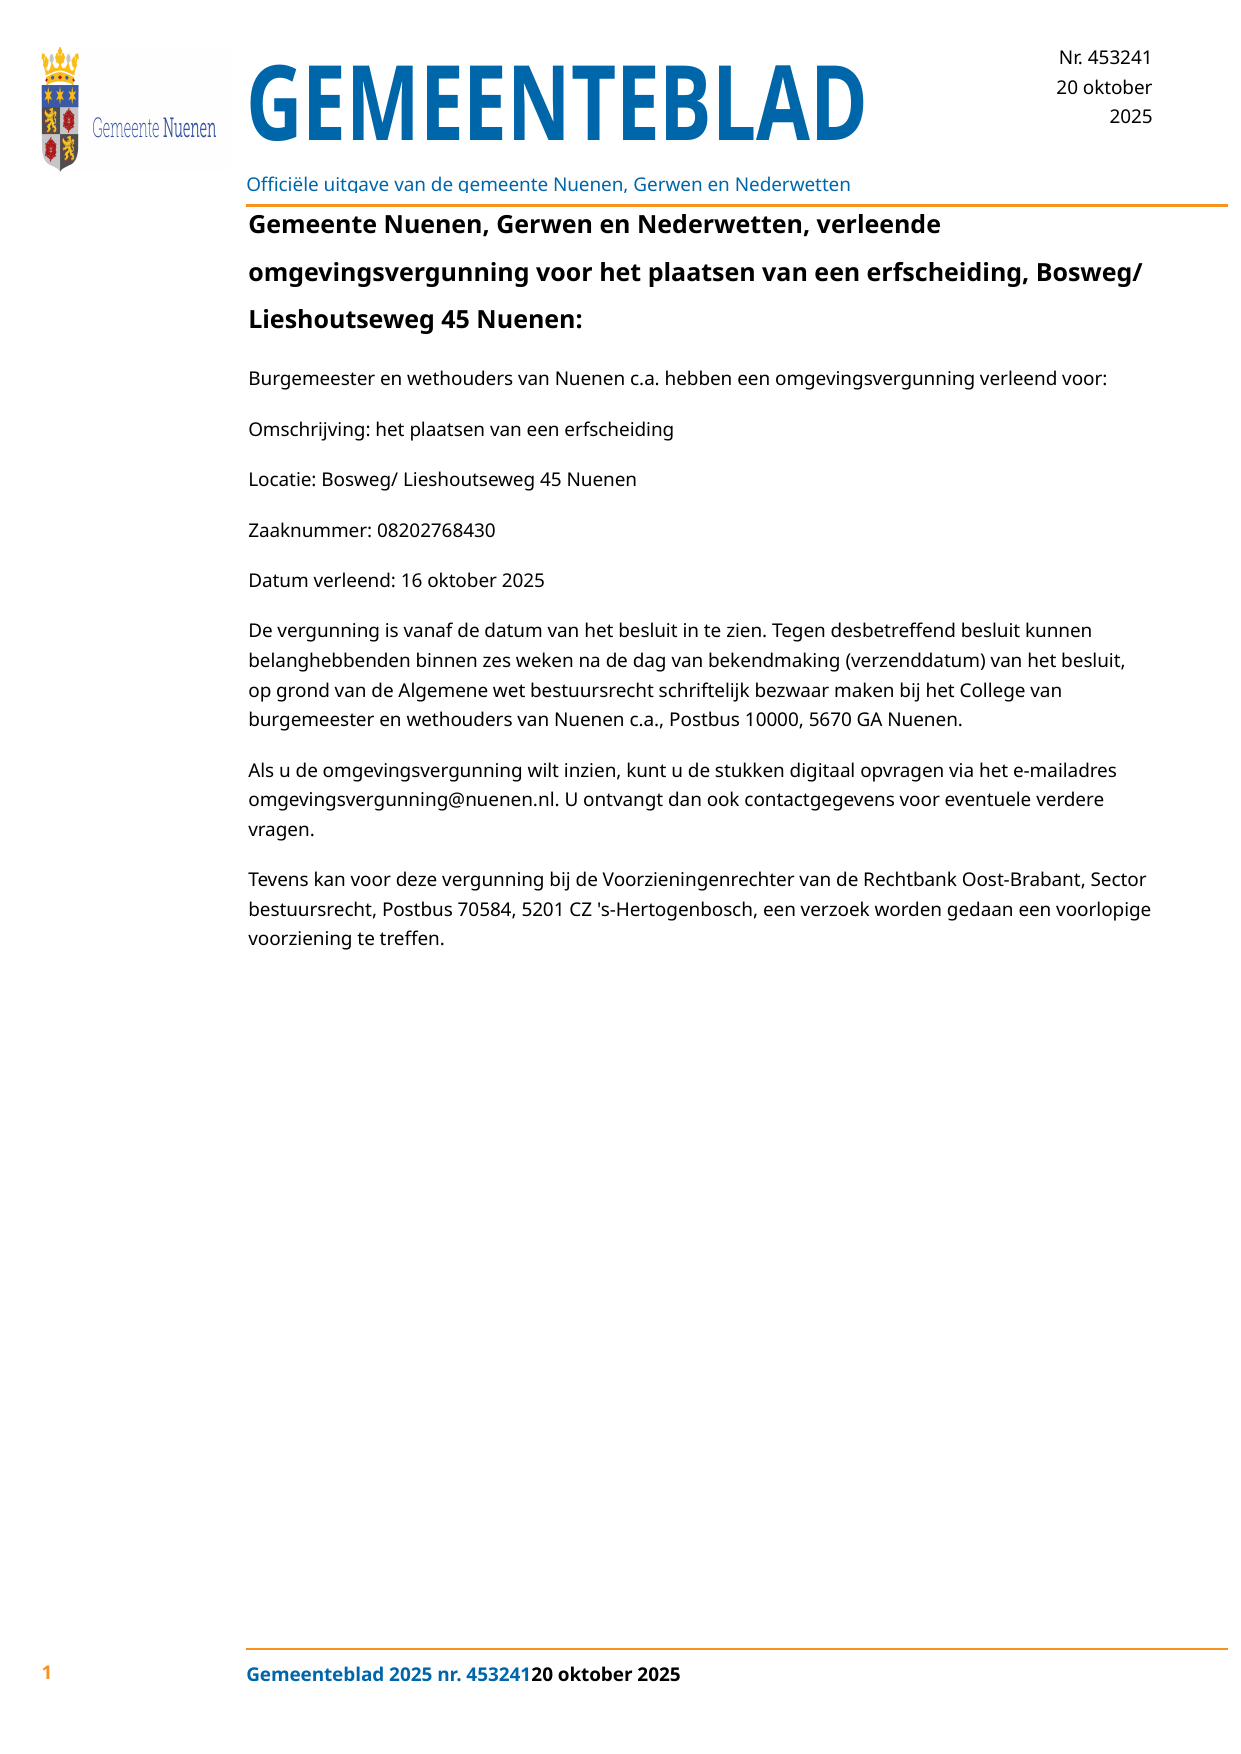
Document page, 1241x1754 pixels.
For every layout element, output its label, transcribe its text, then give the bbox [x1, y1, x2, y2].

text Locatie: Bosweg/ Lieshoutseweg 45 Nuenen [248, 466, 1152, 492]
text Tevens kan voor deze vergunning bij de Voorzieningenrechter van de Rechtbank Oost-Brabant, Sector bestuursrecht, Postbus 70584, 5201 CZ 's-Hertogenbosch, een verzoek worden gedaan een voorlopige voorziening te treffen. [248, 866, 1152, 951]
text Burgemeester en wethouders van Nuenen c.a. hebben een omgevingsvergunning verleend voor: [248, 366, 1152, 391]
text Datum verleend: 16 oktober 2025 [248, 567, 1152, 593]
text Zaaknummer: 08202768430 [248, 517, 1152, 542]
text Als u de omgevingsvergunning wilt inzien, kunt u de stukken digitaal opvragen via het e-mailadres omgevingsvergunning@nuenen.nl. U ontvangt dan ook contactgegevens voor eventuele verdere vragen. [248, 757, 1152, 842]
text Gemeente Nuenen, Gerwen en Nederwetten, verleende omgevingsvergunning voor het plaatsen van een erfscheiding, Bosweg/ Lieshoutseweg 45 Nuenen: [248, 207, 1152, 336]
picture [41, 47, 231, 172]
text De vergunning is vanaf de datum van het besluit in te zien. Tegen desbetreffend besluit kunnen belanghebbenden binnen zes weken na de dag van bekendmaking (verzenddatum) van het besluit, op grond van de Algemene wet bestuursrecht schriftelijk bezwaar maken bij het College van burgemeester en wethouders van Nuenen c.a., Postbus 10000, 5670 GA Nuenen. [248, 618, 1152, 732]
text Omschrijving: het plaatsen van een erfscheiding [248, 416, 1152, 442]
